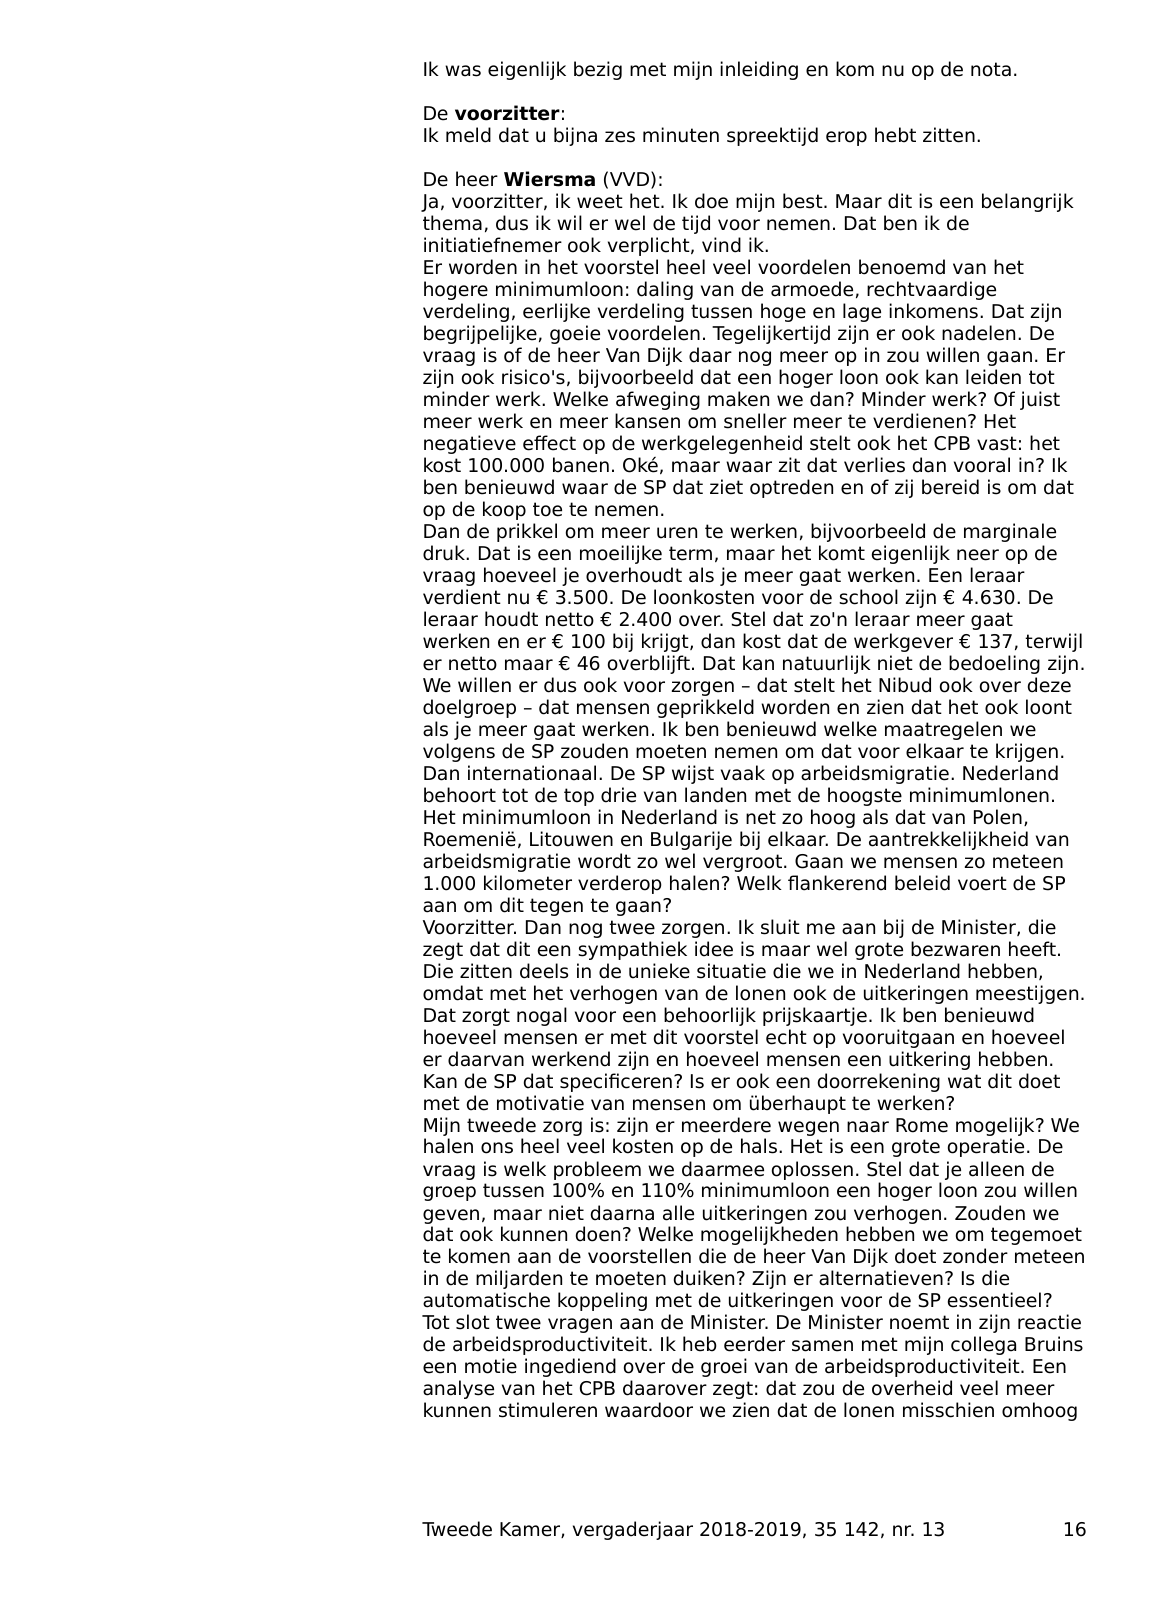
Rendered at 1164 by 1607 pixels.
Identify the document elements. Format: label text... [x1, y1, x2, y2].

text Voorzitter. Dan nog twee zorgen. Ik sluit me aan bij de Minister, die zegt dat dit een sympathiek idee is maar wel grote bezwaren heeft. Die zitten deels in de unieke situatie die we in Nederland hebben, omdat met het verhogen van de lonen ook de uitkeringen meestijgen. Dat zorgt nogal voor een behoorlijk prijskaartje. Ik ben benieuwd hoeveel mensen er met dit voorstel echt op vooruitgaan en hoeveel er daarvan werkend zijn en hoeveel mensen een uitkering hebben. Kan de SP dat specificeren? Is er ook een doorrekening wat dit doet met de motivatie van mensen om überhaupt te werken? [422, 917, 1087, 1114]
text Tot slot twee vragen aan de Minister. De Minister noemt in zijn reactie de arbeidsproductiviteit. Ik heb eerder samen met mijn collega Bruins een motie ingediend over de groei van de arbeidsproductiviteit. Een analyse van het CPB daarover zegt: dat zou de overheid veel meer kunnen stimuleren waardoor we zien dat de lonen misschien omhoog [422, 1312, 1087, 1422]
text Dan internationaal. De SP wijst vaak op arbeidsmigratie. Nederland behoort tot de top drie van landen met de hoogste minimumlonen. Het minimumloon in Nederland is net zo hoog als dat van Polen, Roemenië, Litouwen en Bulgarije bij elkaar. De aantrekkelijkheid van arbeidsmigratie wordt zo wel vergroot. Gaan we mensen zo meteen 1.000 kilometer verderop halen? Welk flankerend beleid voert de SP aan om dit tegen te gaan? [422, 763, 1087, 917]
text Ik was eigenlijk bezig met mijn inleiding en kom nu op de nota. [422, 59, 1087, 81]
text Er worden in het voorstel heel veel voordelen benoemd van het hogere minimumloon: daling van de armoede, rechtvaardige verdeling, eerlijke verdeling tussen hoge en lage inkomens. Dat zijn begrijpelijke, goeie voordelen. Tegelijkertijd zijn er ook nadelen. De vraag is of de heer Van Dijk daar nog meer op in zou willen gaan. Er zijn ook risico's, bijvoorbeeld dat een hoger loon ook kan leiden tot minder werk. Welke afweging maken we dan? Minder werk? Of juist meer werk en meer kansen om sneller meer te verdienen? Het negatieve effect op de werkgelegenheid stelt ook het CPB vast: het kost 100.000 banen. Oké, maar waar zit dat verlies dan vooral in? Ik ben benieuwd waar de SP dat ziet optreden en of zij bereid is om dat op de koop toe te nemen. [422, 257, 1087, 521]
text De voorzitter: [422, 103, 1087, 125]
text Ja, voorzitter, ik weet het. Ik doe mijn best. Maar dit is een belangrijk thema, dus ik wil er wel de tijd voor nemen. Dat ben ik de initiatiefnemer ook verplicht, vind ik. [422, 191, 1087, 257]
text Ik meld dat u bijna zes minuten spreektijd erop hebt zitten. [422, 125, 1087, 147]
text Dan de prikkel om meer uren te werken, bijvoorbeeld de marginale druk. Dat is een moeilijke term, maar het komt eigenlijk neer op de vraag hoeveel je overhoudt als je meer gaat werken. Een leraar verdient nu € 3.500. De loonkosten voor de school zijn € 4.630. De leraar houdt netto € 2.400 over. Stel dat zo'n leraar meer gaat werken en er € 100 bij krijgt, dan kost dat de werkgever € 137, terwijl er netto maar € 46 overblijft. Dat kan natuurlijk niet de bedoeling zijn. We willen er dus ook voor zorgen – dat stelt het Nibud ook over deze doelgroep – dat mensen geprikkeld worden en zien dat het ook loont als je meer gaat werken. Ik ben benieuwd welke maatregelen we volgens de SP zouden moeten nemen om dat voor elkaar te krijgen. [422, 521, 1087, 763]
text Mijn tweede zorg is: zijn er meerdere wegen naar Rome mogelijk? We halen ons heel veel kosten op de hals. Het is een grote operatie. De vraag is welk probleem we daarmee oplossen. Stel dat je alleen de groep tussen 100% en 110% minimumloon een hoger loon zou willen geven, maar niet daarna alle uitkeringen zou verhogen. Zouden we dat ook kunnen doen? Welke mogelijkheden hebben we om tegemoet te komen aan de voorstellen die de heer Van Dijk doet zonder meteen in de miljarden te moeten duiken? Zijn er alternatieven? Is die automatische koppeling met de uitkeringen voor de SP essentieel? [422, 1114, 1087, 1312]
text De heer Wiersma (VVD): [422, 169, 1087, 191]
